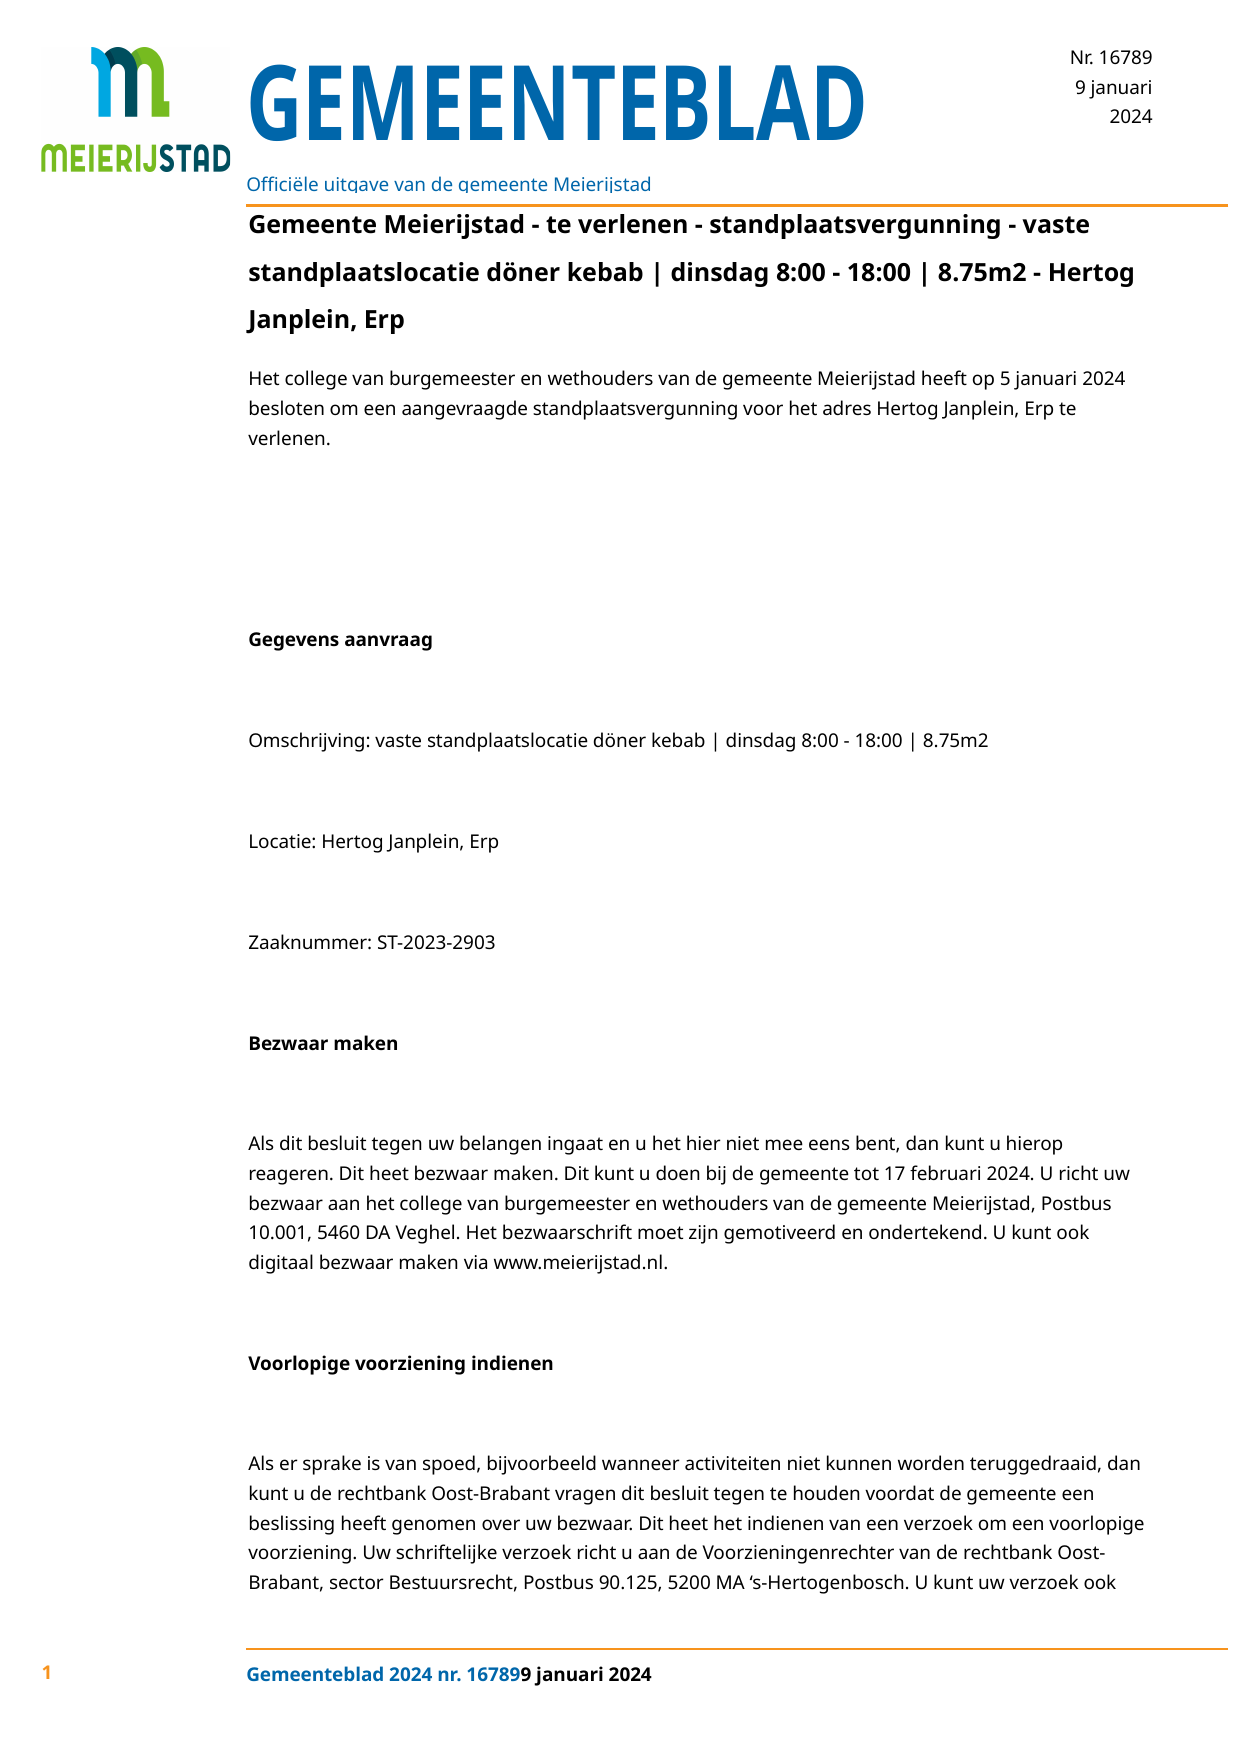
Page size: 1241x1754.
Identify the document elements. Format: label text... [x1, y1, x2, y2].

text Gegevens aanvraag [248, 626, 1152, 652]
text Als dit besluit tegen uw belangen ingaat en u het hier niet mee eens bent, dan kunt u hierop reageren. Dit heet bezwaar maken. Dit kunt u doen bij de gemeente tot 17 februari 2024. U richt uw bezwaar aan het college van burgemeester en wethouders van de gemeente Meierijstad, Postbus 10.001, 5460 DA Veghel. Het bezwaarschrift moet zijn gemotiveerd en ondertekend. U kunt ook digitaal bezwaar maken via www.meierijstad.nl. [248, 1131, 1152, 1274]
text Voorlopige voorziening indienen [248, 1350, 1152, 1375]
text Gemeente Meierijstad - te verlenen - standplaatsvergunning - vaste standplaatslocatie döner kebab | dinsdag 8:00 - 18:00 | 8.75m2 - Hertog Janplein, Erp [248, 207, 1152, 336]
text Als er sprake is van spoed, bijvoorbeeld wanneer activiteiten niet kunnen worden teruggedraaid, dan kunt u de rechtbank Oost-Brabant vragen dit besluit tegen te houden voordat de gemeente een beslissing heeft genomen over uw bezwaar. Dit heet het indienen van een verzoek om een voorlopige voorziening. Uw schriftelijke verzoek richt u aan de Voorzieningenrechter van de rechtbank Oost-Brabant, sector Bestuursrecht, Postbus 90.125, 5200 MA ‘s-Hertogenbosch. U kunt uw verzoek ook [248, 1451, 1152, 1594]
picture [41, 47, 231, 172]
text Het college van burgemeester en wethouders van de gemeente Meierijstad heeft op 5 januari 2024 besloten om een aangevraagde standplaatsvergunning voor het adres Hertog Janplein, Erp te verlenen. [248, 366, 1152, 450]
text Bezwaar maken [248, 1030, 1152, 1055]
text Omschrijving: vaste standplaatslocatie döner kebab | dinsdag 8:00 - 18:00 | 8.75m2 [248, 727, 1152, 753]
text Locatie: Hertog Janplein, Erp [248, 828, 1152, 854]
text Zaaknummer: ST-2023-2903 [248, 929, 1152, 954]
